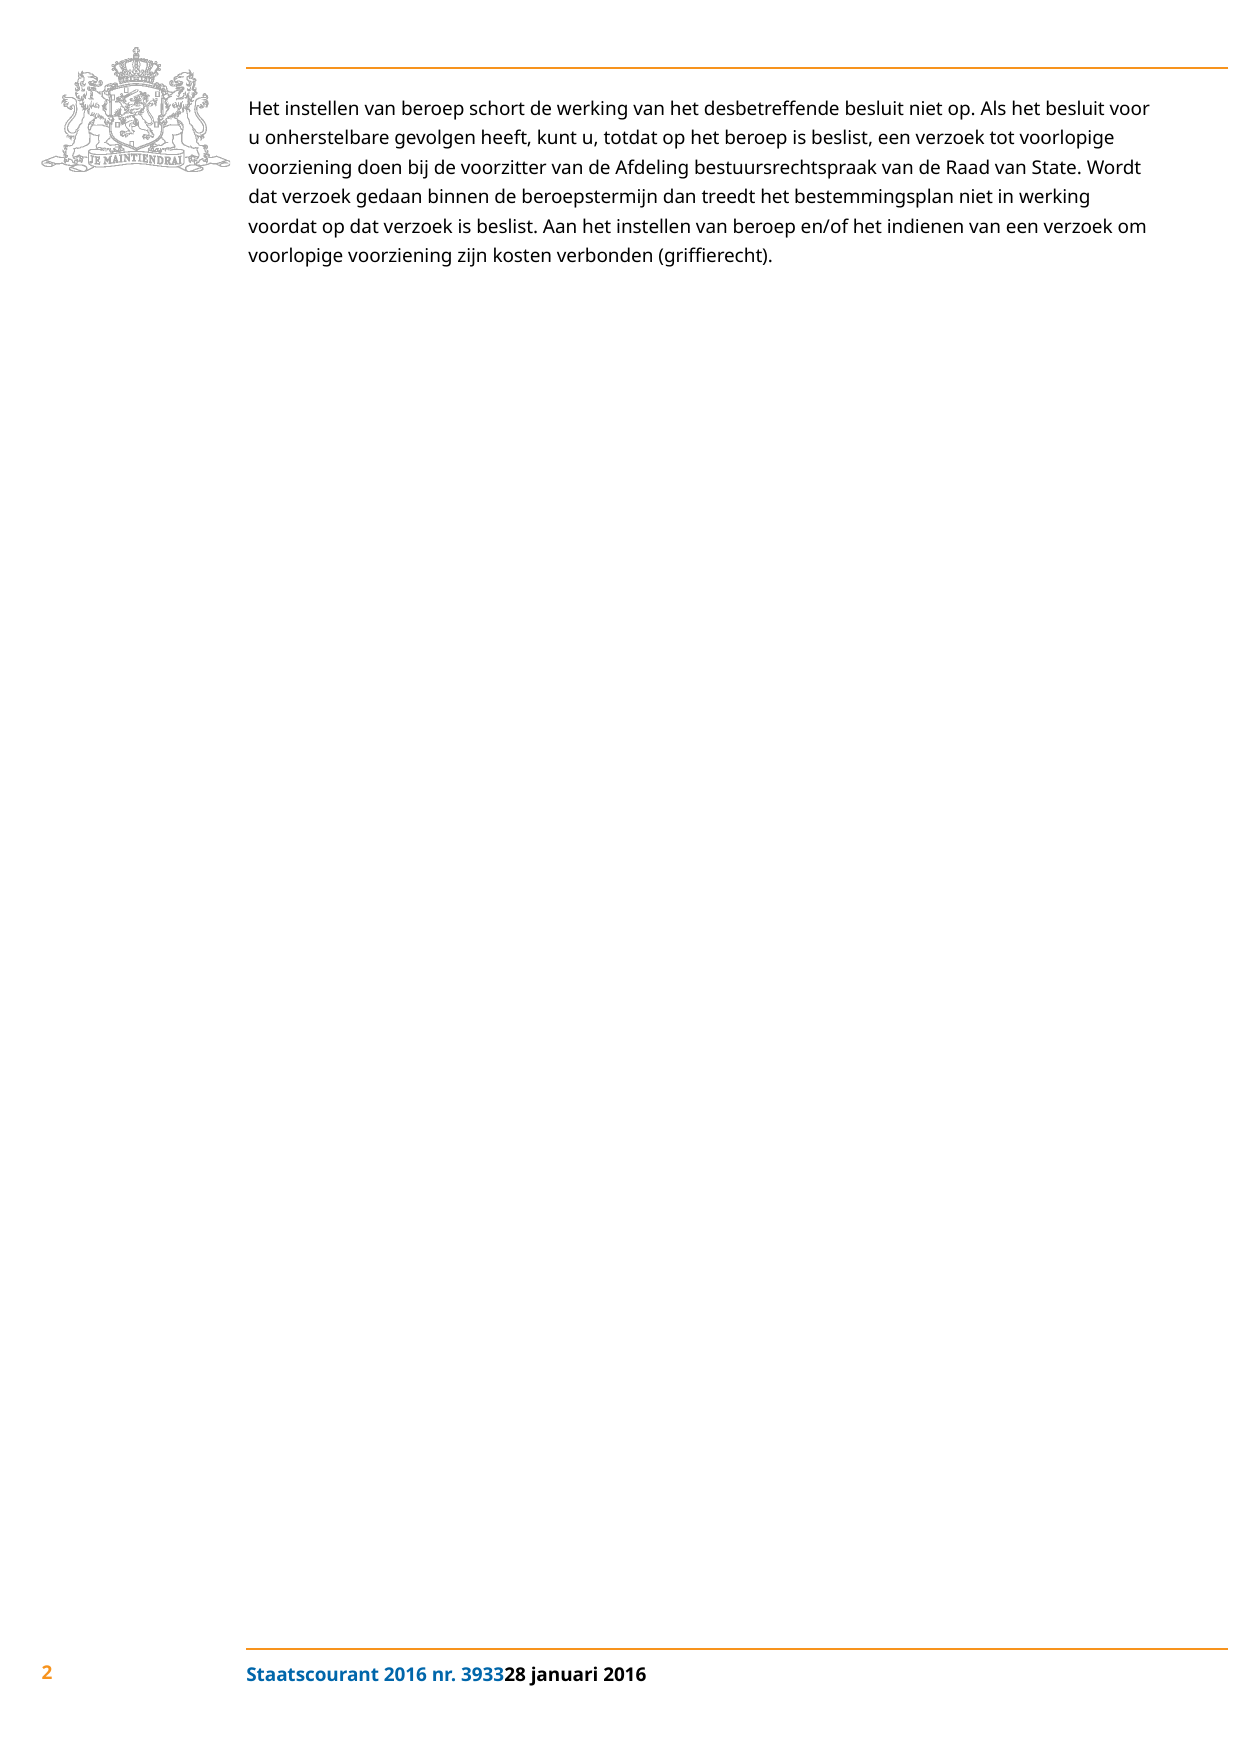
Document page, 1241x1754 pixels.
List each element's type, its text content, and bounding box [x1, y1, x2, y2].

text Het instellen van beroep schort de werking van het desbetreffende besluit niet op. Als het besluit voor u onherstelbare gevolgen heeft, kunt u, totdat op het beroep is beslist, een verzoek tot voorlopige voorziening doen bij de voorzitter van de Afdeling bestuursrechtspraak van de Raad van State. Wordt dat verzoek gedaan binnen de beroepstermijn dan treedt het bestemmingsplan niet in werking voordat op dat verzoek is beslist. Aan het instellen van beroep en/of het indienen van een verzoek om voorlopige voorziening zijn kosten verbonden (griffierecht). [248, 95, 1152, 268]
picture [41, 47, 231, 172]
